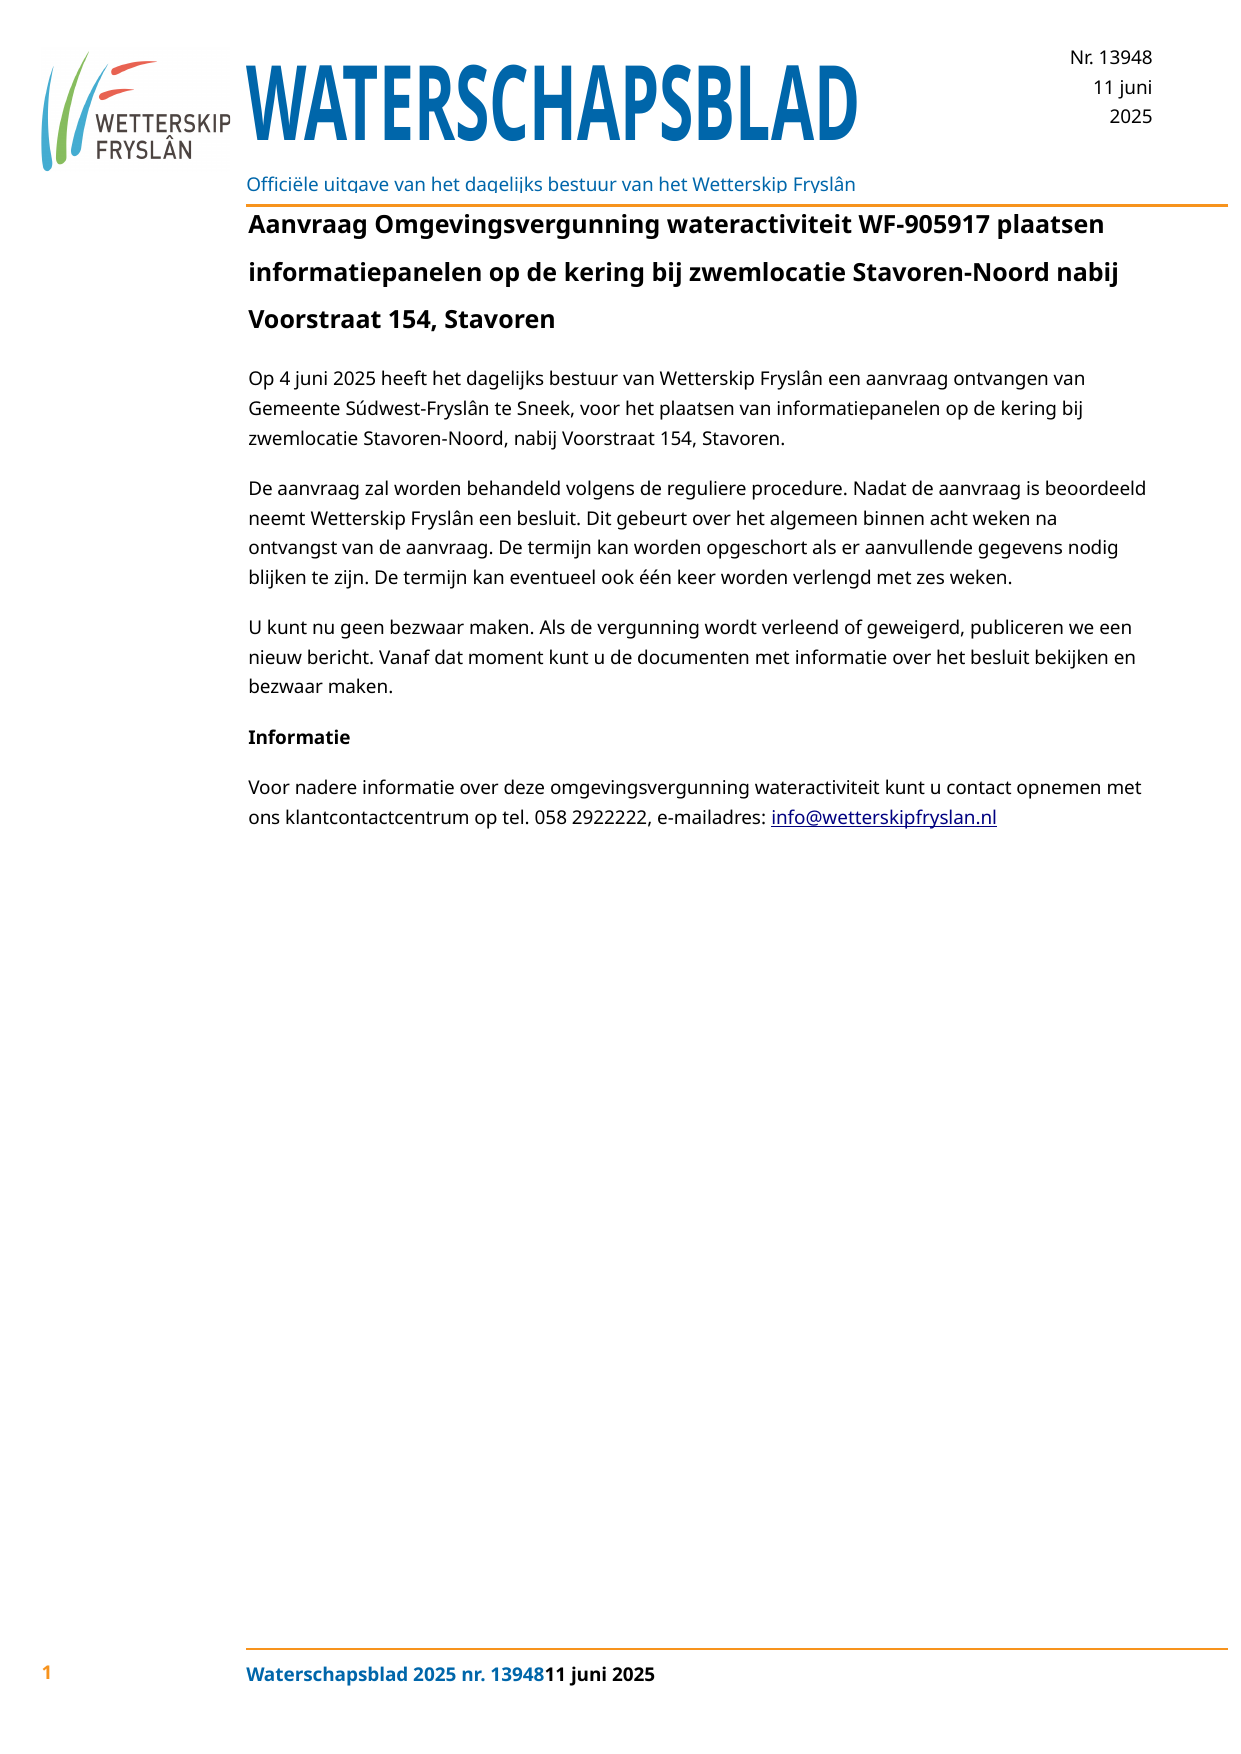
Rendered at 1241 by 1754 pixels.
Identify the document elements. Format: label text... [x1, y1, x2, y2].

picture [41, 47, 231, 172]
text Aanvraag Omgevingsvergunning wateractiviteit WF-905917 plaatsen informatiepanelen op de kering bij zwemlocatie Stavoren-Noord nabij Voorstraat 154, Stavoren [248, 207, 1152, 336]
text U kunt nu geen bezwaar maken. Als de vergunning wordt verleend of geweigerd, publiceren we een nieuw bericht. Vanaf dat moment kunt u de documenten met informatie over het besluit bekijken en bezwaar maken. [248, 614, 1152, 699]
text Informatie [248, 724, 1152, 749]
text De aanvraag zal worden behandeld volgens de reguliere procedure. Nadat de aanvraag is beoordeeld neemt Wetterskip Fryslân een besluit. Dit gebeurt over het algemeen binnen acht weken na ontvangst van de aanvraag. De termijn kan worden opgeschort als er aanvullende gegevens nodig blijken te zijn. De termijn kan eventueel ook één keer worden verlengd met zes weken. [248, 475, 1152, 589]
text Voor nadere informatie over deze omgevingsvergunning wateractiviteit kunt u contact opnemen met ons klantcontactcentrum op tel. 058 2922222, e-mailadres: info@wetterskipfryslan.nl [248, 774, 1152, 829]
text Op 4 juni 2025 heeft het dagelijks bestuur van Wetterskip Fryslân een aanvraag ontvangen van Gemeente Súdwest-Fryslân te Sneek, voor het plaatsen van informatiepanelen op de kering bij zwemlocatie Stavoren-Noord, nabij Voorstraat 154, Stavoren. [248, 366, 1152, 450]
